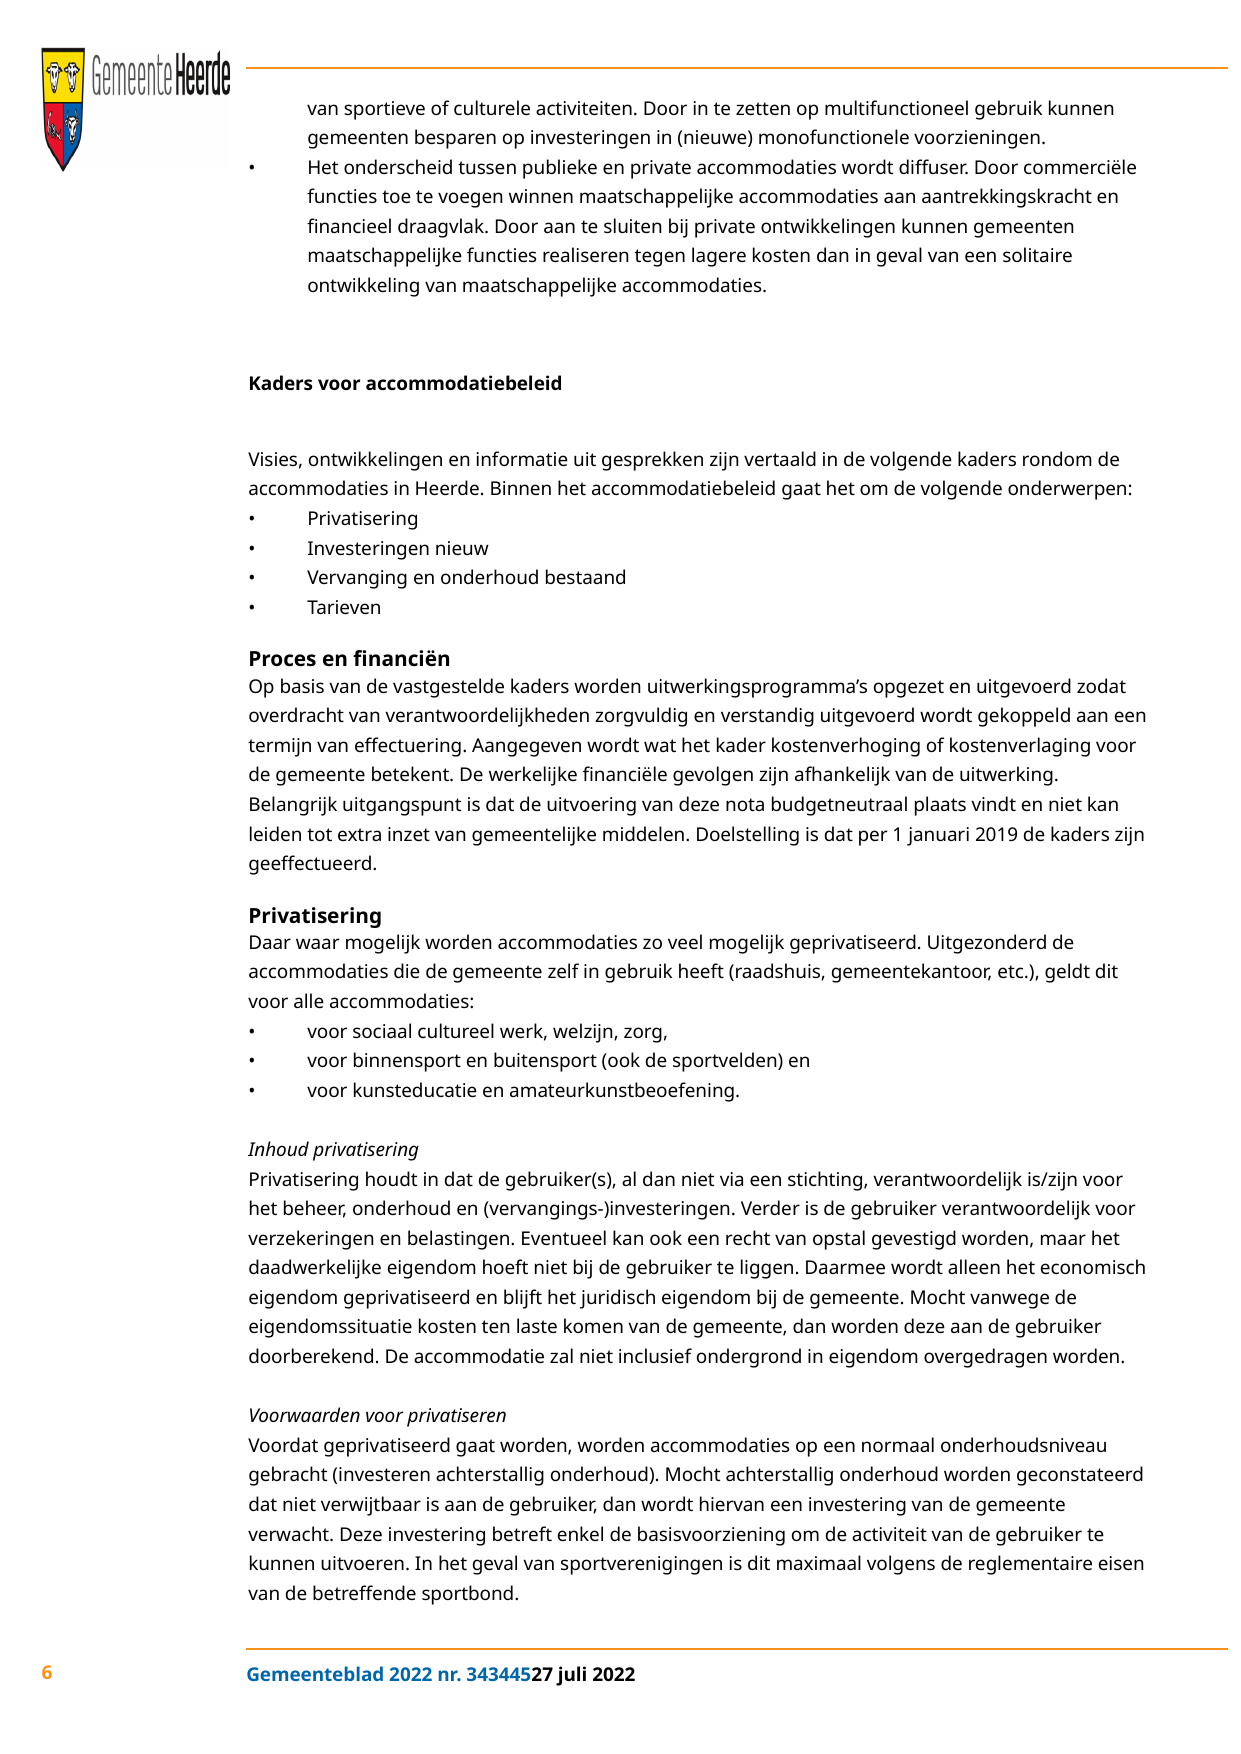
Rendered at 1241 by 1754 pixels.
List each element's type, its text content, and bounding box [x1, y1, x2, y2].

list van sportieve of culturele activiteiten. Door in te zetten op multifunctioneel gebruik kunnen gemeenten besparen op investeringen in (nieuwe) monofunctionele voorzieningen. [248, 95, 1152, 150]
list voor kunsteducatie en amateurkunstbeoefening. [248, 1077, 1152, 1103]
list Het onderscheid tussen publieke en private accommodaties wordt diffuser. Door commerciële functies toe te voegen winnen maatschappelijke accommodaties aan aantrekkingskracht en financieel draagvlak. Door aan te sluiten bij private ontwikkelingen kunnen gemeenten maatschappelijke functies realiseren tegen lagere kosten dan in geval van een solitaire ontwikkeling van maatschappelijke accommodaties. [248, 154, 1152, 298]
text Privatisering [248, 901, 1152, 929]
list Investeringen nieuw [248, 535, 1152, 561]
text Inhoud privatisering [248, 1136, 1152, 1162]
list Tarieven [248, 594, 1152, 620]
text Voorwaarden voor privatiseren [248, 1402, 1152, 1428]
text Voordat geprivatiseerd gaat worden, worden accommodaties op een normaal onderhoudsniveau gebracht (investeren achterstallig onderhoud). Mocht achterstallig onderhoud worden geconstateerd dat niet verwijtbaar is aan de gebruiker, dan wordt hiervan een investering van de gemeente verwacht. Deze investering betreft enkel de basisvoorziening om de activiteit van de gebruiker te kunnen uitvoeren. In het geval van sportverenigingen is dit maximaal volgens de reglementaire eisen van de betreffende sportbond. [248, 1432, 1152, 1606]
text Visies, ontwikkelingen en informatie uit gesprekken zijn vertaald in de volgende kaders rondom de accommodaties in Heerde. Binnen het accommodatiebeleid gaat het om de volgende onderwerpen: [248, 446, 1152, 501]
list Vervanging en onderhoud bestaand [248, 564, 1152, 590]
text Kaders voor accommodatiebeleid [248, 368, 1152, 397]
text Op basis van de vastgestelde kaders worden uitwerkingsprogramma’s opgezet en uitgevoerd zodat overdracht van verantwoordelijkheden zorgvuldig en verstandig uitgevoerd wordt gekoppeld aan een termijn van effectuering. Aangegeven wordt wat het kader kostenverhoging of kostenverlaging voor de gemeente betekent. De werkelijke financiële gevolgen zijn afhankelijk van de uitwerking. [248, 673, 1152, 787]
text Privatisering houdt in dat de gebruiker(s), al dan niet via een stichting, verantwoordelijk is/zijn voor het beheer, onderhoud en (vervangings-)investeringen. Verder is de gebruiker verantwoordelijk voor verzekeringen en belastingen. Eventueel kan ook een recht van opstal gevestigd worden, maar het daadwerkelijke eigendom hoeft niet bij de gebruiker te liggen. Daarmee wordt alleen het economisch eigendom geprivatiseerd en blijft het juridisch eigendom bij de gemeente. Mocht vanwege de eigendomssituatie kosten ten laste komen van de gemeente, dan worden deze aan de gebruiker doorberekend. De accommodatie zal niet inclusief ondergrond in eigendom overgedragen worden. [248, 1166, 1152, 1369]
text Proces en financiën [248, 644, 1152, 673]
list voor binnensport en buitensport (ook de sportvelden) en [248, 1047, 1152, 1073]
picture [41, 47, 231, 172]
list Privatisering [248, 505, 1152, 531]
list voor sociaal cultureel werk, welzijn, zorg, [248, 1018, 1152, 1044]
text Belangrijk uitgangspunt is dat de uitvoering van deze nota budgetneutraal plaats vindt en niet kan leiden tot extra inzet van gemeentelijke middelen. Doelstelling is dat per 1 januari 2019 de kaders zijn geeffectueerd. [248, 791, 1152, 876]
text Daar waar mogelijk worden accommodaties zo veel mogelijk geprivatiseerd. Uitgezonderd de accommodaties die de gemeente zelf in gebruik heeft (raadshuis, gemeentekantoor, etc.), geldt dit voor alle accommodaties: [248, 929, 1152, 1014]
